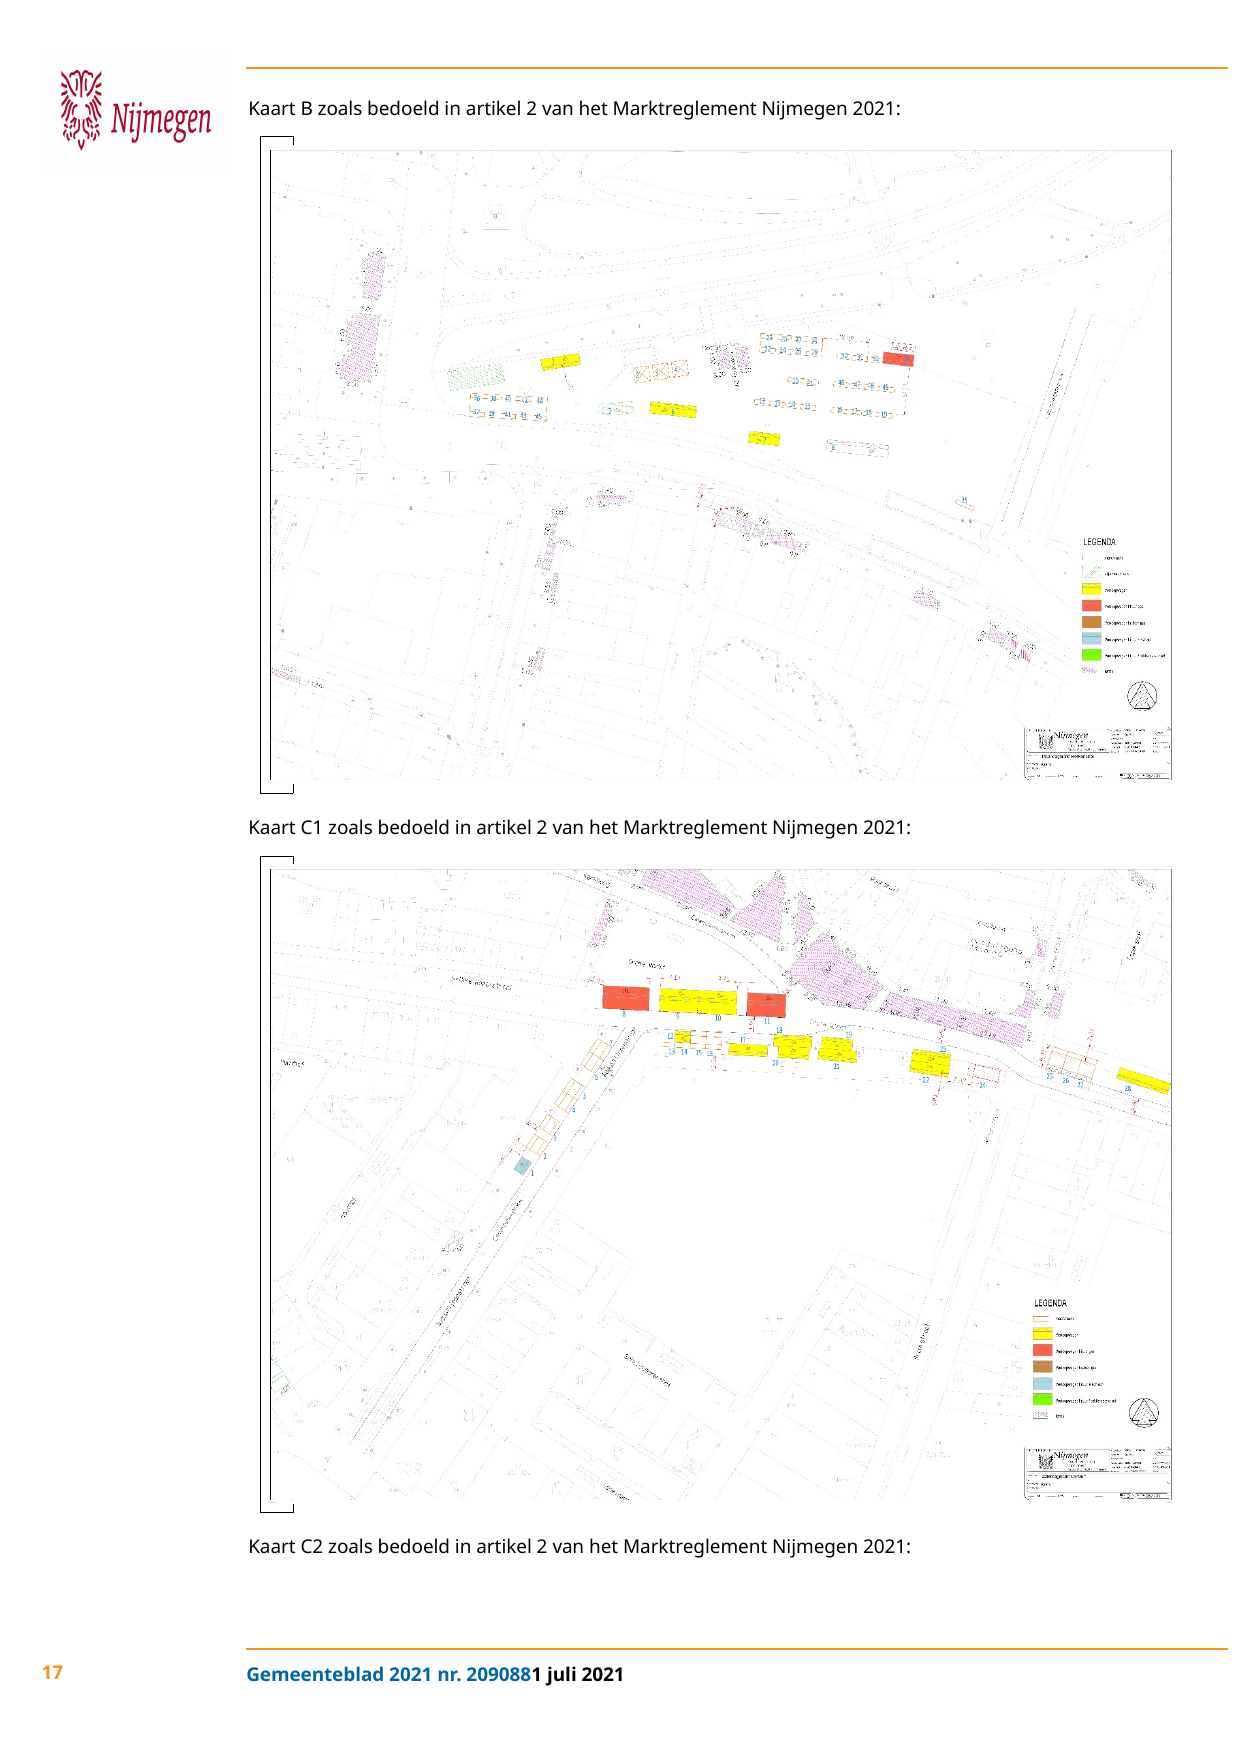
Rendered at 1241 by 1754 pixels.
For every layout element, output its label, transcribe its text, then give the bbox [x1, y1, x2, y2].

text Kaart C2 zoals bedoeld in artikel 2 van het Marktreglement Nijmegen 2021: [248, 1534, 1152, 1559]
text Kaart B zoals bedoeld in artikel 2 van het Marktreglement Nijmegen 2021: [248, 95, 1152, 121]
picture [41, 47, 231, 172]
text Kaart C1 zoals bedoeld in artikel 2 van het Marktreglement Nijmegen 2021: [248, 814, 1152, 840]
picture [268, 145, 1173, 784]
picture [268, 864, 1173, 1504]
